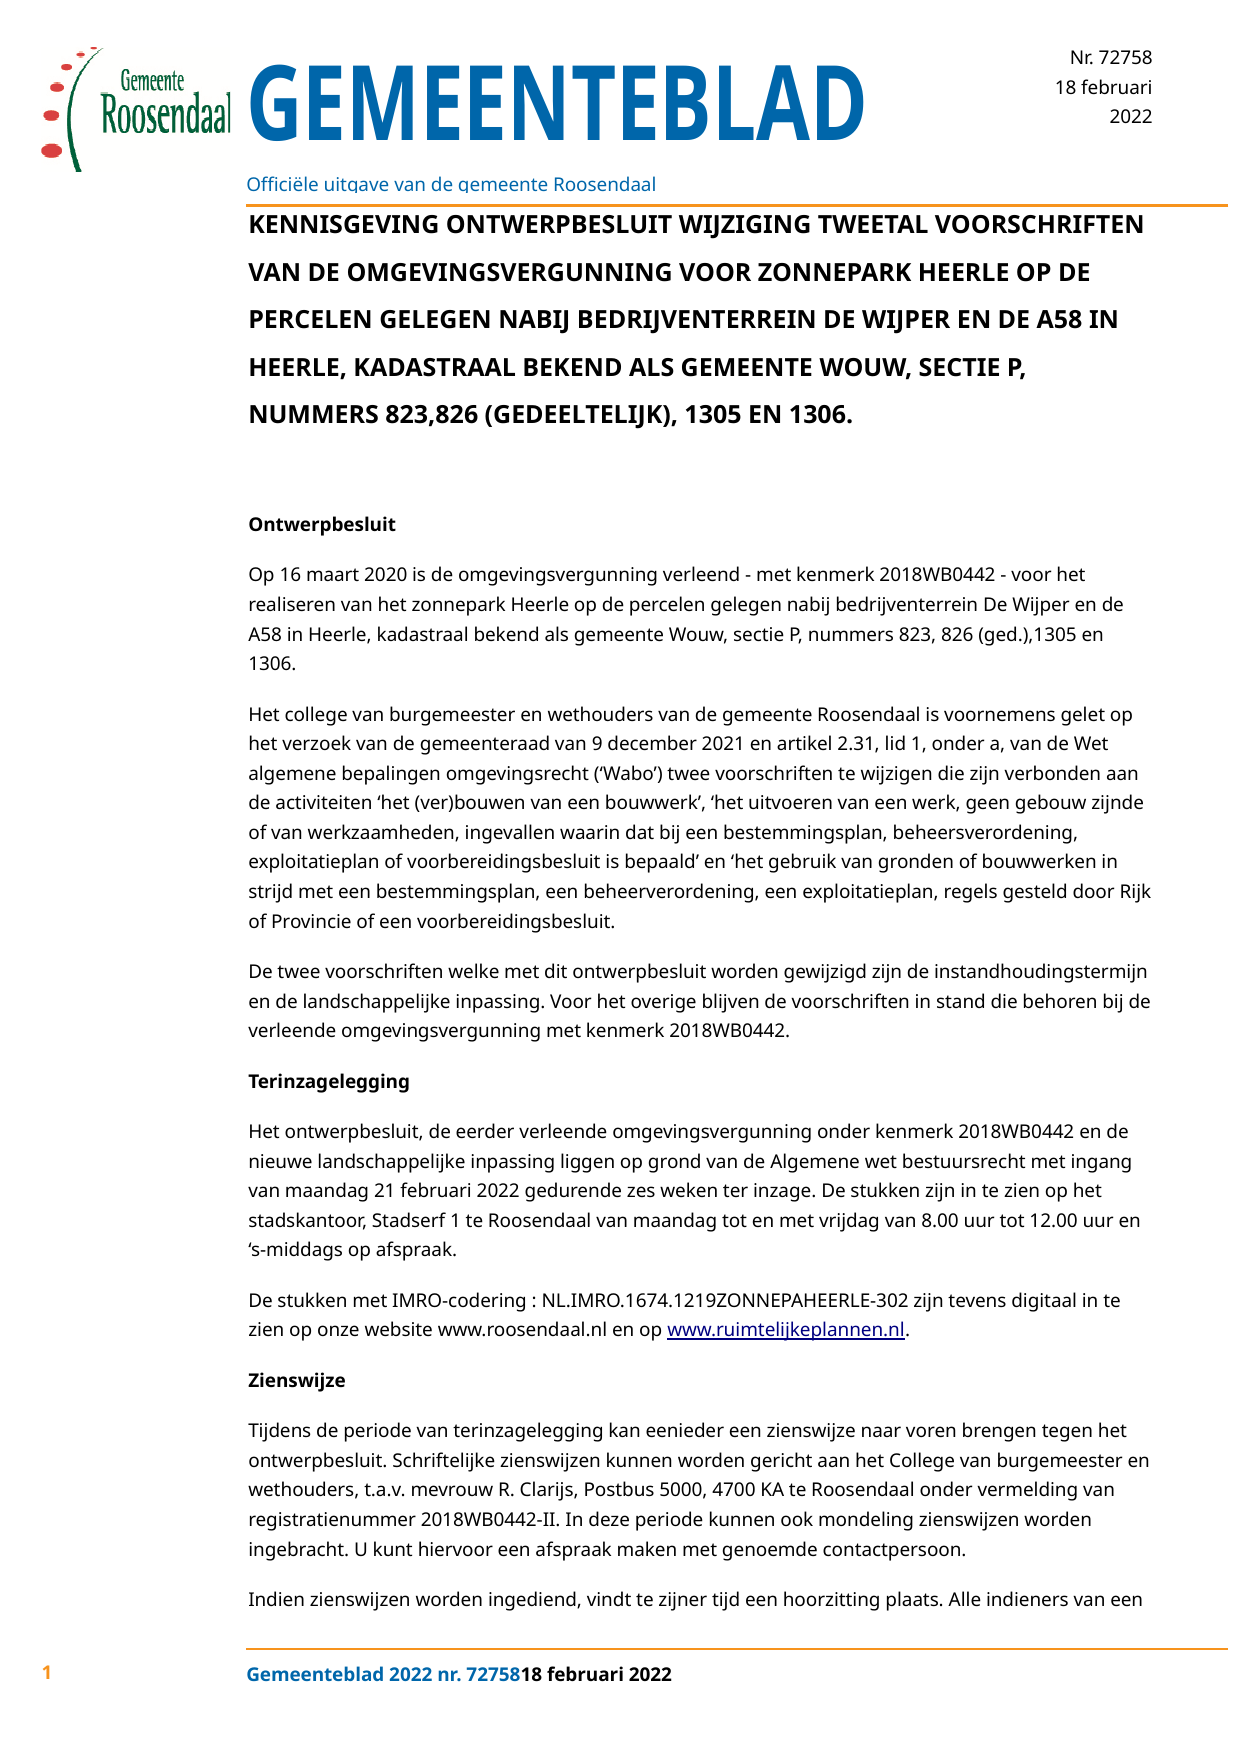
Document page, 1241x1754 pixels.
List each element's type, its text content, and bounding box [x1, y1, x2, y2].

text De twee voorschriften welke met dit ontwerpbesluit worden gewijzigd zijn de instandhoudingstermijn en de landschappelijke inpassing. Voor het overige blijven de voorschriften in stand die behoren bij de verleende omgevingsvergunning met kenmerk 2018WB0442. [248, 958, 1152, 1043]
text Zienswijze [248, 1367, 1152, 1393]
picture [41, 47, 231, 172]
text Het ontwerpbesluit, de eerder verleende omgevingsvergunning onder kenmerk 2018WB0442 en de nieuwe landschappelijke inpassing liggen op grond van de Algemene wet bestuursrecht met ingang van maandag 21 februari 2022 gedurende zes weken ter inzage. De stukken zijn in te zien op het stadskantoor, Stadserf 1 te Roosendaal van maandag tot en met vrijdag van 8.00 uur tot 12.00 uur en ‘s-middags op afspraak. [248, 1118, 1152, 1262]
text Indien zienswijzen worden ingediend, vindt te zijner tijd een hoorzitting plaats. Alle indieners van een [248, 1586, 1152, 1612]
text Ontwerpbesluit [248, 511, 1152, 537]
text KENNISGEVING ONTWERPBESLUIT WIJZIGING TWEETAL VOORSCHRIFTEN VAN DE OMGEVINGSVERGUNNING VOOR ZONNEPARK HEERLE OP DE PERCELEN GELEGEN NABIJ BEDRIJVENTERREIN DE WIJPER EN DE A58 IN HEERLE, KADASTRAAL BEKEND ALS GEMEENTE WOUW, SECTIE P, NUMMERS 823,826 (GEDEELTELIJK), 1305 EN 1306. [248, 207, 1152, 431]
text Tijdens de periode van terinzagelegging kan eenieder een zienswijze naar voren brengen tegen het ontwerpbesluit. Schriftelijke zienswijzen kunnen worden gericht aan het College van burgemeester en wethouders, t.a.v. mevrouw R. Clarijs, Postbus 5000, 4700 KA te Roosendaal onder vermelding van registratienummer 2018WB0442-II. In deze periode kunnen ook mondeling zienswijzen worden ingebracht. U kunt hiervoor een afspraak maken met genoemde contactpersoon. [248, 1417, 1152, 1561]
text Terinzagelegging [248, 1068, 1152, 1093]
text Het college van burgemeester en wethouders van de gemeente Roosendaal is voornemens gelet op het verzoek van de gemeenteraad van 9 december 2021 en artikel 2.31, lid 1, onder a, van de Wet algemene bepalingen omgevingsrecht (‘Wabo’) twee voorschriften te wijzigen die zijn verbonden aan de activiteiten ‘het (ver)bouwen van een bouwwerk’, ‘het uitvoeren van een werk, geen gebouw zijnde of van werkzaamheden, ingevallen waarin dat bij een bestemmingsplan, beheersverordening, exploitatieplan of voorbereidingsbesluit is bepaald’ en ‘het gebruik van gronden of bouwwerken in strijd met een bestemmingsplan, een beheerverordening, een exploitatieplan, regels gesteld door Rijk of Provincie of een voorbereidingsbesluit. [248, 701, 1152, 933]
text Op 16 maart 2020 is de omgevingsvergunning verleend - met kenmerk 2018WB0442 - voor het realiseren van het zonnepark Heerle op de percelen gelegen nabij bedrijventerrein De Wijper en de A58 in Heerle, kadastraal bekend als gemeente Wouw, sectie P, nummers 823, 826 (ged.),1305 en 1306. [248, 562, 1152, 676]
text De stukken met IMRO-codering : NL.IMRO.1674.1219ZONNEPAHEERLE-302 zijn tevens digitaal in te zien op onze website www.roosendaal.nl en op www.ruimtelijkeplannen.nl. [248, 1287, 1152, 1342]
